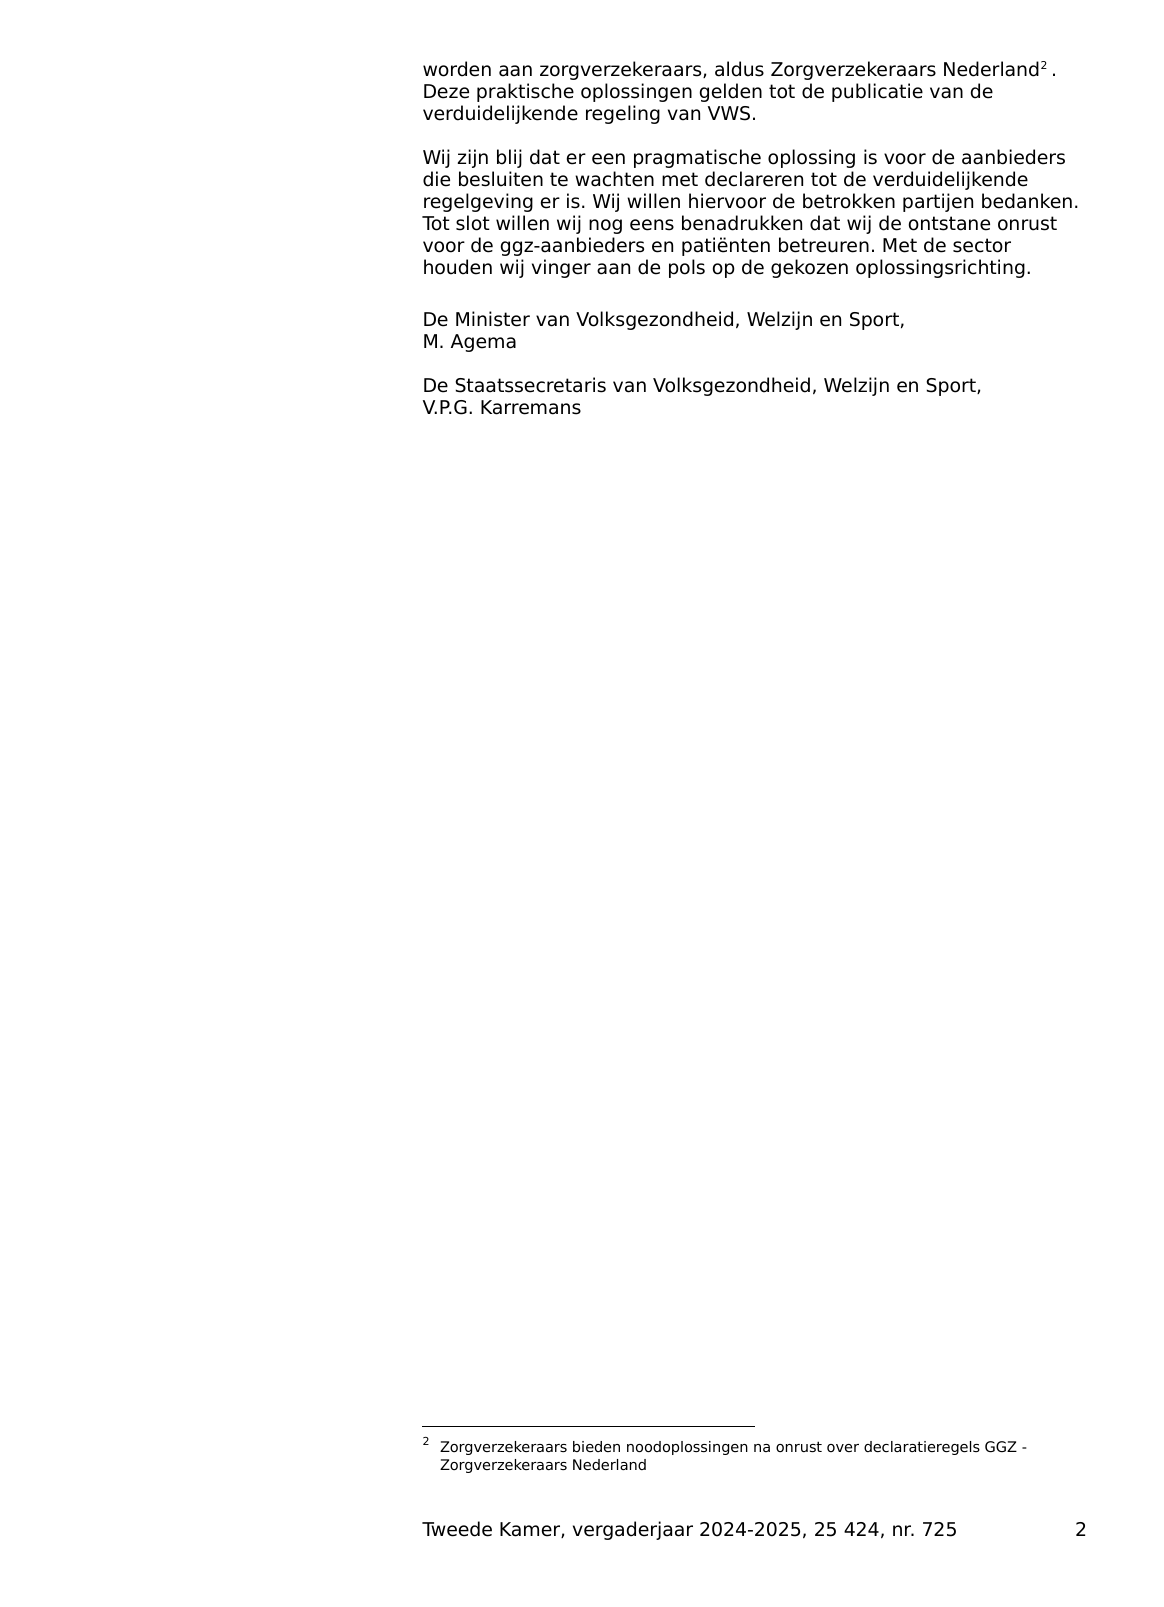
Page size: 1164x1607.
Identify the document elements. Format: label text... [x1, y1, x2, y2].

text Wij zijn blij dat er een pragmatische oplossing is voor de aanbieders die besluiten te wachten met declareren tot de verduidelijkende regelgeving er is. Wij willen hiervoor de betrokken partijen bedanken. Tot slot willen wij nog eens benadrukken dat wij de ontstane onrust voor de ggz-aanbieders en patiënten betreuren. Met de sector houden wij vinger aan de pols op de gekozen oplossingsrichting. [422, 147, 1087, 279]
text Zorgverzekeraars bieden noodoplossingen na onrust over declaratieregels GGZ - Zorgverzekeraars Nederland [422, 1435, 1087, 1474]
text De Minister van Volksgezondheid, Welzijn en Sport, M. Agema [422, 309, 1087, 353]
text worden aan zorgverzekeraars, aldus Zorgverzekeraars Nederland. Deze praktische oplossingen gelden tot de publicatie van de verduidelijkende regeling van VWS. [422, 59, 1087, 125]
text De Staatssecretaris van Volksgezondheid, Welzijn en Sport, V.P.G. Karremans [422, 375, 1087, 419]
